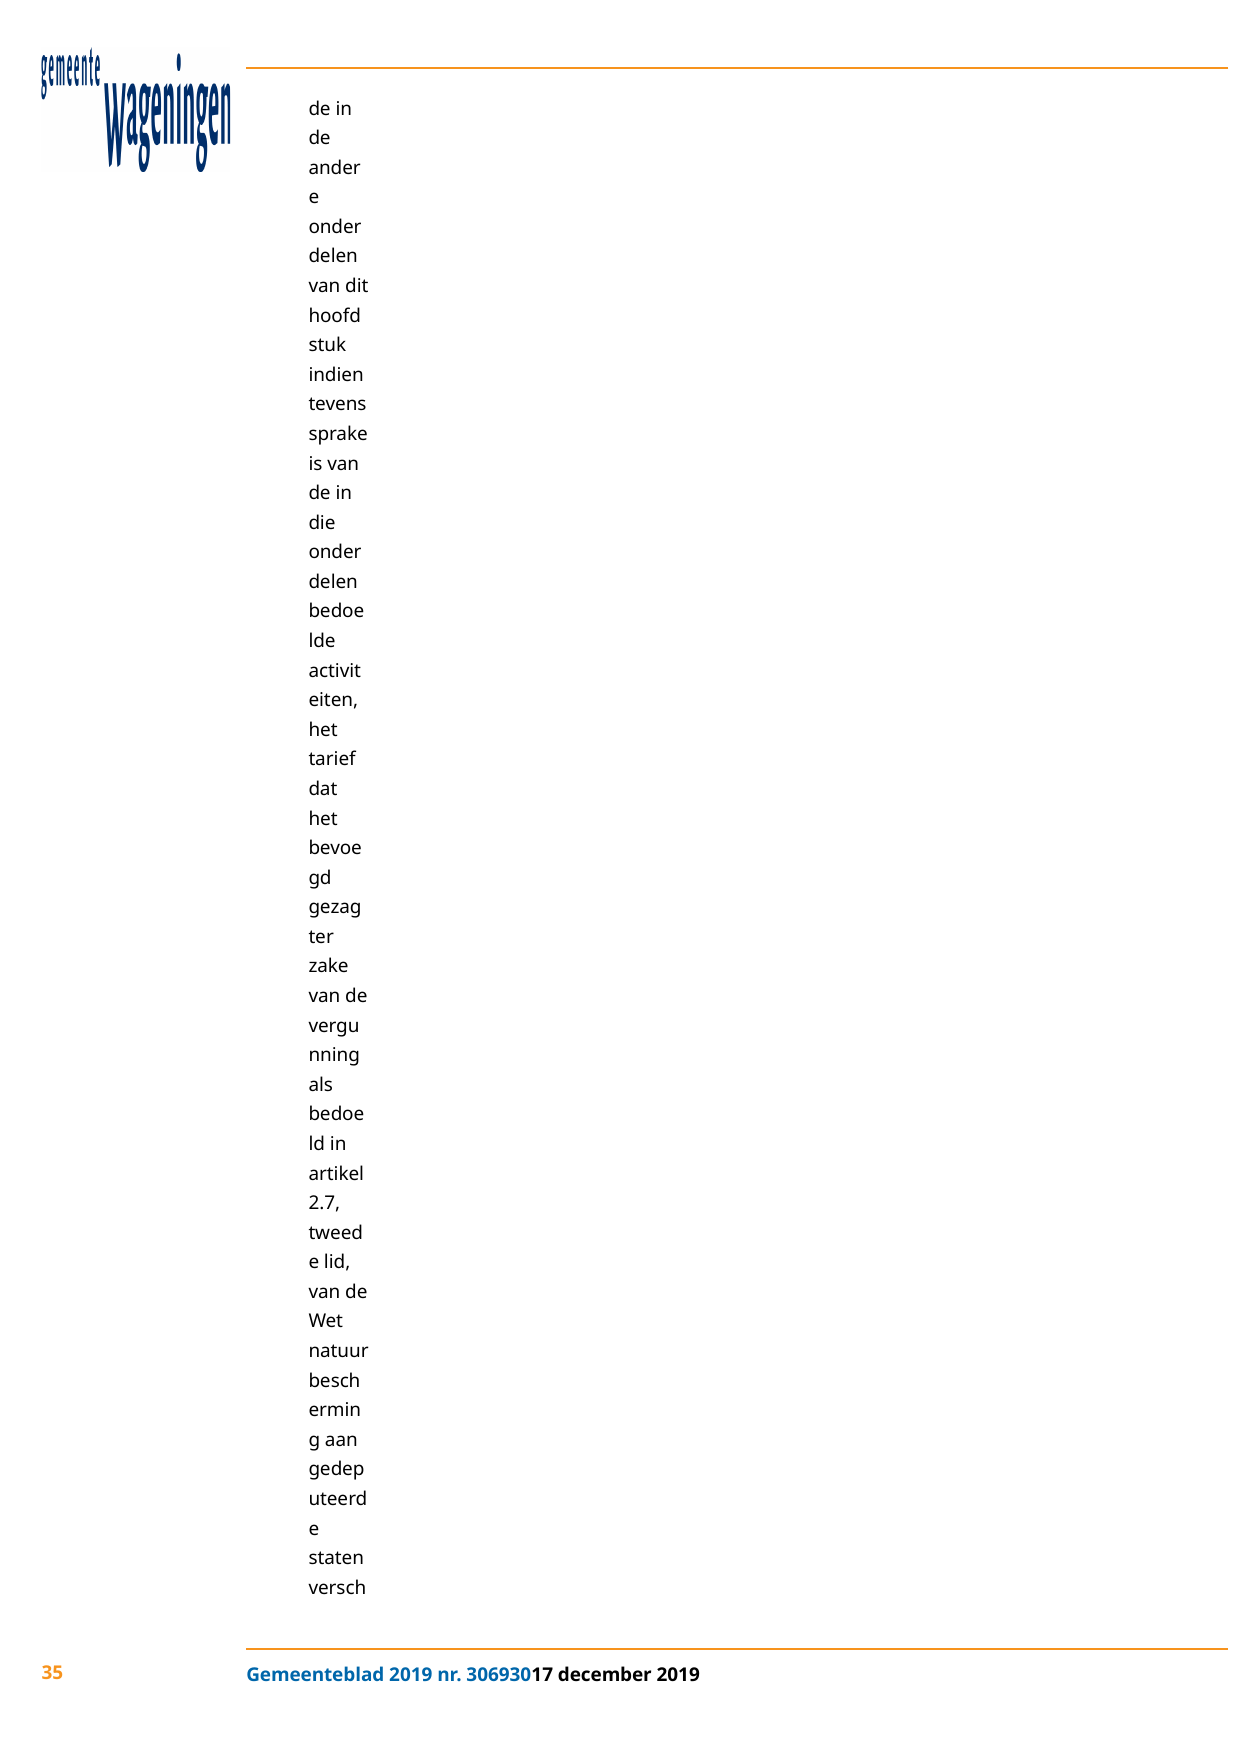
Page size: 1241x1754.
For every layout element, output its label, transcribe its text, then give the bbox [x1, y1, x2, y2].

table_cell de in de andere onderdelen van dit hoofdstuk indien tevens sprake is van de in die onderdelen bedoelde activiteiten, het tarief dat het bevoegd gezag ter zake van de vergunning als bedoeld in artikel 2.7, tweede lid, van de Wet natuurbescherming aan gedeputeerde staten versch [308, 95, 368, 1600]
table_cell [248, 95, 308, 1600]
table_cell [369, 95, 429, 1600]
picture [41, 47, 231, 172]
